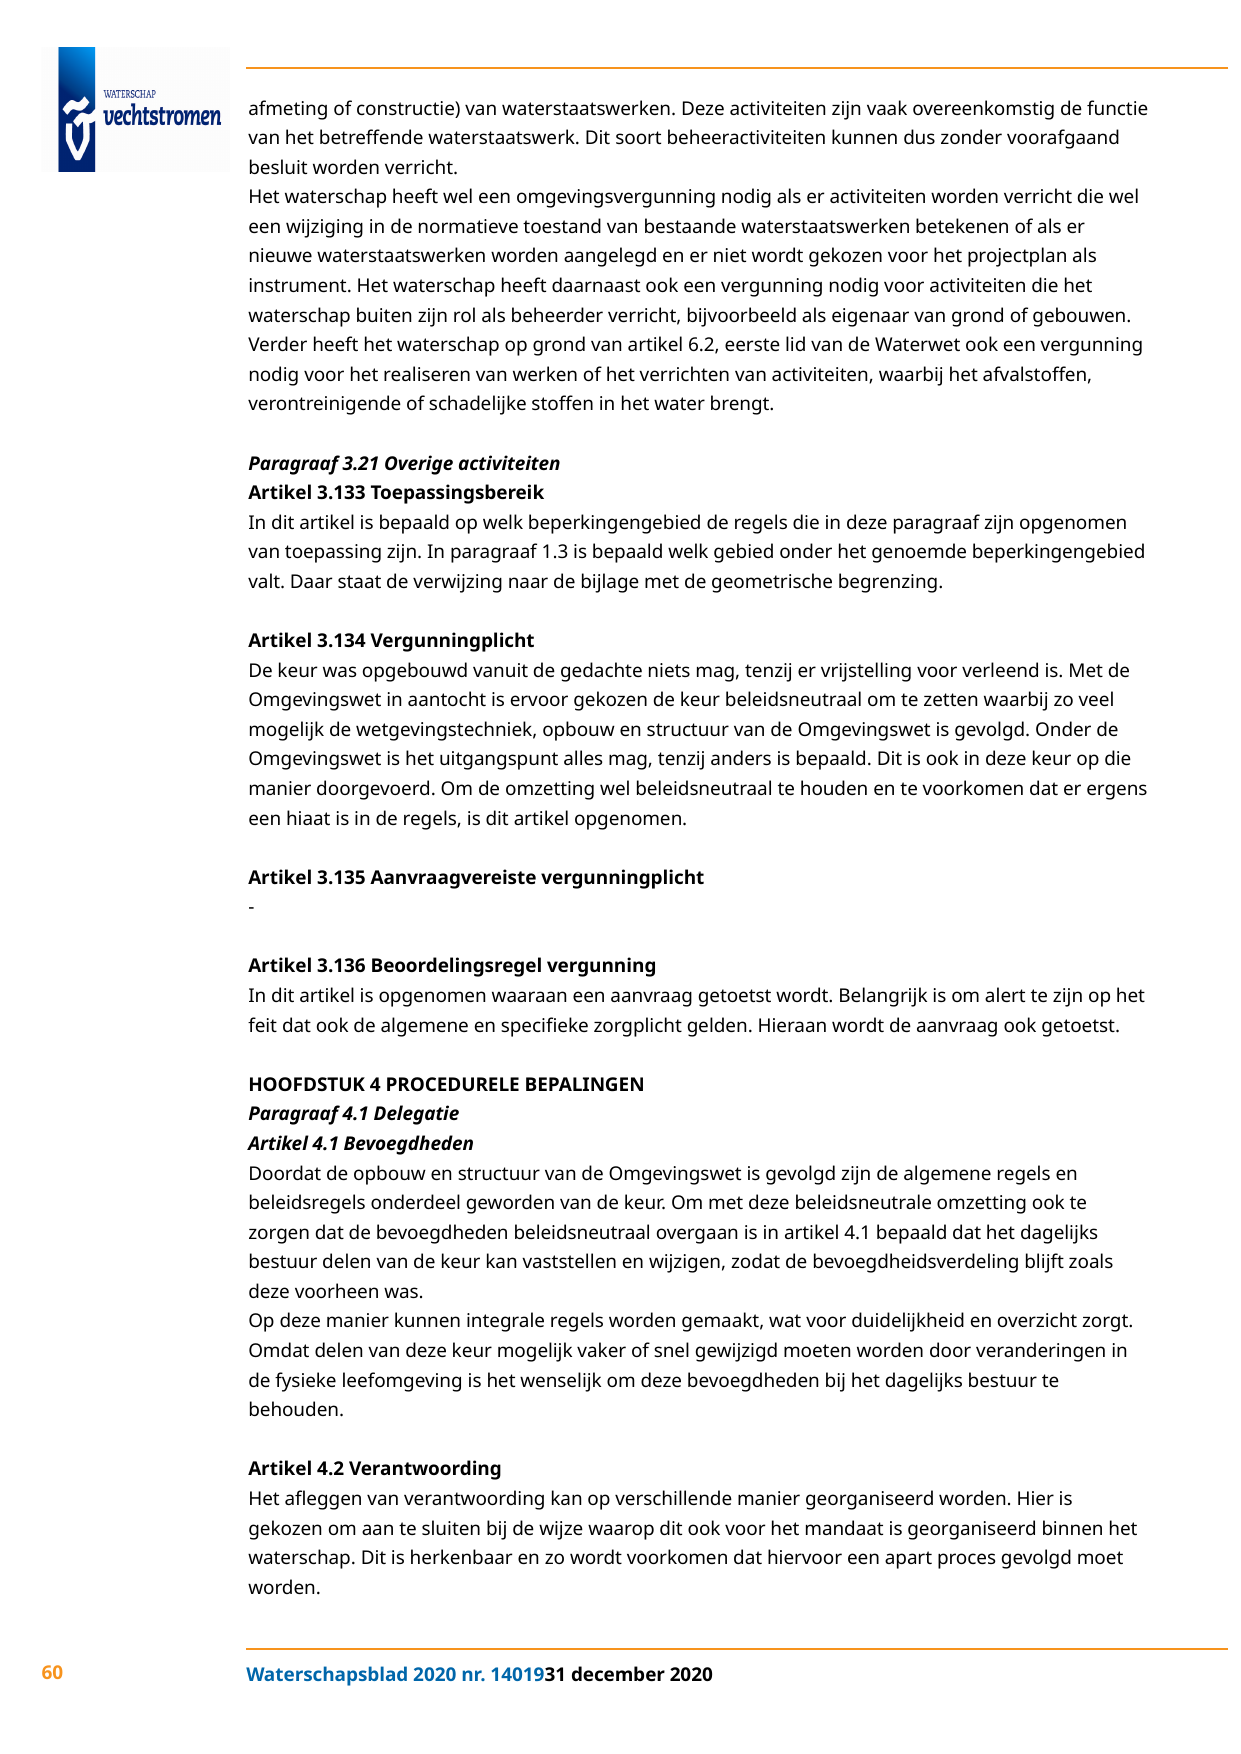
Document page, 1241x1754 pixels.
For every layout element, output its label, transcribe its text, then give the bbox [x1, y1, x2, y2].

text In dit artikel is opgenomen waaraan een aanvraag getoetst wordt. Belangrijk is om alert te zijn op het feit dat ook de algemene en specifieke zorgplicht gelden. Hieraan wordt de aanvraag ook getoetst. [248, 982, 1152, 1038]
text Paragraaf 3.21 Overige activiteiten [248, 450, 1152, 476]
text Artikel 3.134 Vergunningplicht [248, 627, 1152, 653]
text In dit artikel is bepaald op welk beperkingengebied de regels die in deze paragraaf zijn opgenomen van toepassing zijn. In paragraaf 1.3 is bepaald welk gebied onder het genoemde beperkingengebied valt. Daar staat de verwijzing naar de bijlage met de geometrische begrenzing. [248, 509, 1152, 594]
text Doordat de opbouw en structuur van de Omgevingswet is gevolgd zijn de algemene regels en beleidsregels onderdeel geworden van de keur. Om met deze beleidsneutrale omzetting ook te zorgen dat de bevoegdheden beleidsneutraal overgaan is in artikel 4.1 bepaald dat het dagelijks bestuur delen van de keur kan vaststellen en wijzigen, zodat de bevoegdheidsverdeling blijft zoals deze voorheen was. [248, 1160, 1152, 1304]
text Artikel 4.2 Verantwoording [248, 1456, 1152, 1481]
text Verder heeft het waterschap op grond van artikel 6.2, eerste lid van de Waterwet ook een vergunning nodig voor het realiseren van werken of het verrichten van activiteiten, waarbij het afvalstoffen, verontreinigende of schadelijke stoffen in het water brengt. [248, 331, 1152, 416]
text Het afleggen van verantwoording kan op verschillende manier georganiseerd worden. Hier is gekozen om aan te sluiten bij de wijze waarop dit ook voor het mandaat is georganiseerd binnen het waterschap. Dit is herkenbaar en zo wordt voorkomen dat hiervoor een apart proces gevolgd moet worden. [248, 1485, 1152, 1600]
text Paragraaf 4.1 Delegatie [248, 1101, 1152, 1126]
text Op deze manier kunnen integrale regels worden gemaakt, wat voor duidelijkheid en overzicht zorgt. Omdat delen van deze keur mogelijk vaker of snel gewijzigd moeten worden door veranderingen in de fysieke leefomgeving is het wenselijk om deze bevoegdheden bij het dagelijks bestuur te behouden. [248, 1308, 1152, 1422]
picture [41, 47, 231, 172]
text Artikel 4.1 Bevoegdheden [248, 1130, 1152, 1156]
text afmeting of constructie) van waterstaatswerken. Deze activiteiten zijn vaak overeenkomstig de functie van het betreffende waterstaatswerk. Dit soort beheeractiviteiten kunnen dus zonder voorafgaand besluit worden verricht. [248, 95, 1152, 180]
text Het waterschap heeft wel een omgevingsvergunning nodig als er activiteiten worden verricht die wel een wijziging in de normatieve toestand van bestaande waterstaatswerken betekenen of als er nieuwe waterstaatswerken worden aangelegd en er niet wordt gekozen voor het projectplan als instrument. Het waterschap heeft daarnaast ook een vergunning nodig voor activiteiten die het waterschap buiten zijn rol als beheerder verricht, bijvoorbeeld als eigenaar van grond of gebouwen. [248, 183, 1152, 328]
text Artikel 3.133 Toepassingsbereik [248, 479, 1152, 505]
text De keur was opgebouwd vanuit de gedachte niets mag, tenzij er vrijstelling voor verleend is. Met de Omgevingswet in aantocht is ervoor gekozen de keur beleidsneutraal om te zetten waarbij zo veel mogelijk de wetgevingstechniek, opbouw en structuur van de Omgevingswet is gevolgd. Onder de Omgevingswet is het uitgangspunt alles mag, tenzij anders is bepaald. Dit is ook in deze keur op die manier doorgevoerd. Om de omzetting wel beleidsneutraal te houden en te voorkomen dat er ergens een hiaat is in de regels, is dit artikel opgenomen. [248, 657, 1152, 831]
text - [248, 893, 1152, 919]
text Artikel 3.135 Aanvraagvereiste vergunningplicht [248, 864, 1152, 890]
text HOOFDSTUK 4 PROCEDURELE BEPALINGEN [248, 1071, 1152, 1097]
text Artikel 3.136 Beoordelingsregel vergunning [248, 953, 1152, 978]
